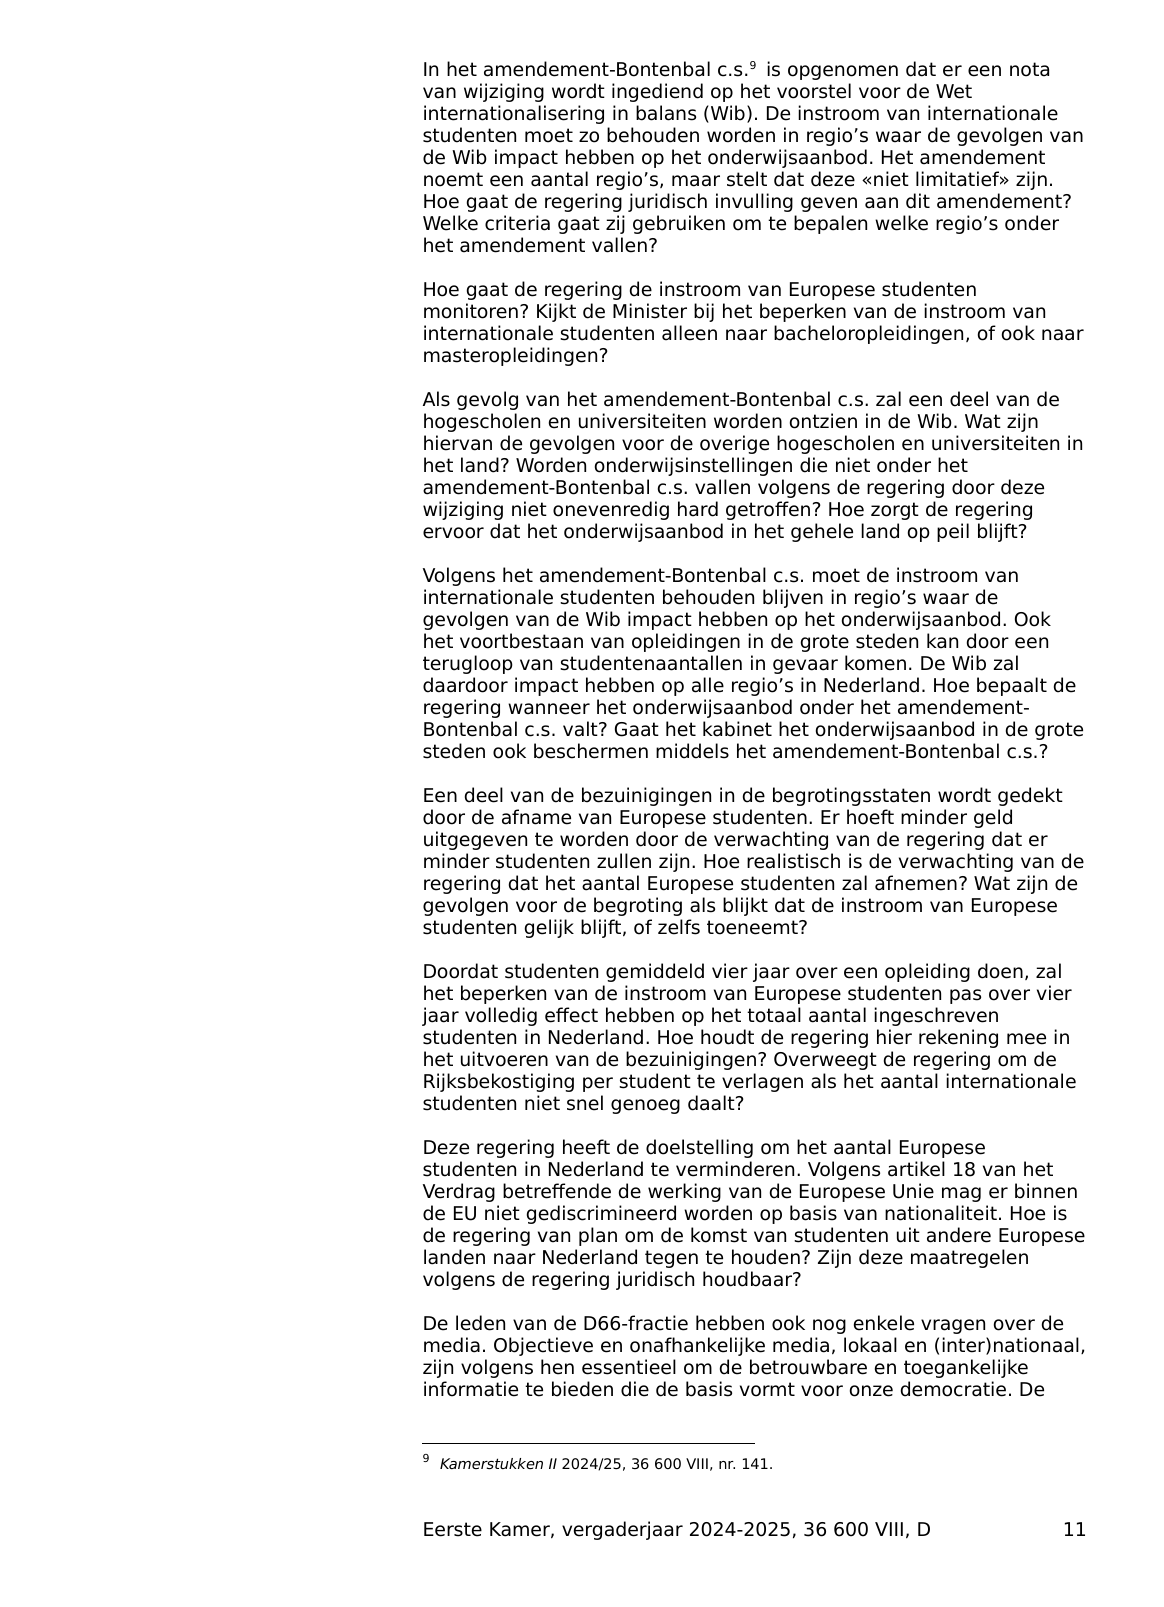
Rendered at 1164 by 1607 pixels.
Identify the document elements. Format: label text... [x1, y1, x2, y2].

text Volgens het amendement-Bontenbal c.s. moet de instroom van internationale studenten behouden blijven in regio’s waar de gevolgen van de Wib impact hebben op het onderwijsaanbod. Ook het voortbestaan van opleidingen in de grote steden kan door een terugloop van studentenaantallen in gevaar komen. De Wib zal daardoor impact hebben op alle regio’s in Nederland. Hoe bepaalt de regering wanneer het onderwijsaanbod onder het amendement-Bontenbal c.s. valt? Gaat het kabinet het onderwijsaanbod in de grote steden ook beschermen middels het amendement-Bontenbal c.s.? [422, 565, 1087, 763]
text Doordat studenten gemiddeld vier jaar over een opleiding doen, zal het beperken van de instroom van Europese studenten pas over vier jaar volledig effect hebben op het totaal aantal ingeschreven studenten in Nederland. Hoe houdt de regering hier rekening mee in het uitvoeren van de bezuinigingen? Overweegt de regering om de Rijksbekostiging per student te verlagen als het aantal internationale studenten niet snel genoeg daalt? [422, 961, 1087, 1115]
text Kamerstukken II 2024/25, 36 600 VIII, nr. 141. [422, 1452, 1087, 1474]
text Deze regering heeft de doelstelling om het aantal Europese studenten in Nederland te verminderen. Volgens artikel 18 van het Verdrag betreffende de werking van de Europese Unie mag er binnen de EU niet gediscrimineerd worden op basis van nationaliteit. Hoe is de regering van plan om de komst van studenten uit andere Europese landen naar Nederland tegen te houden? Zijn deze maatregelen volgens de regering juridisch houdbaar? [422, 1137, 1087, 1291]
text Een deel van de bezuinigingen in de begrotingsstaten wordt gedekt door de afname van Europese studenten. Er hoeft minder geld uitgegeven te worden door de verwachting van de regering dat er minder studenten zullen zijn. Hoe realistisch is de verwachting van de regering dat het aantal Europese studenten zal afnemen? Wat zijn de gevolgen voor de begroting als blijkt dat de instroom van Europese studenten gelijk blijft, of zelfs toeneemt? [422, 785, 1087, 939]
text Als gevolg van het amendement-Bontenbal c.s. zal een deel van de hogescholen en universiteiten worden ontzien in de Wib. Wat zijn hiervan de gevolgen voor de overige hogescholen en universiteiten in het land? Worden onderwijsinstellingen die niet onder het amendement-Bontenbal c.s. vallen volgens de regering door deze wijziging niet onevenredig hard getroffen? Hoe zorgt de regering ervoor dat het onderwijsaanbod in het gehele land op peil blijft? [422, 389, 1087, 543]
text In het amendement-Bontenbal c.s. is opgenomen dat er een nota van wijziging wordt ingediend op het voorstel voor de Wet internationalisering in balans (Wib). De instroom van internationale studenten moet zo behouden worden in regio’s waar de gevolgen van de Wib impact hebben op het onderwijsaanbod. Het amendement noemt een aantal regio’s, maar stelt dat deze «niet limitatief» zijn. Hoe gaat de regering juridisch invulling geven aan dit amendement? Welke criteria gaat zij gebruiken om te bepalen welke regio’s onder het amendement vallen? [422, 59, 1087, 257]
text De leden van de D66-fractie hebben ook nog enkele vragen over de media. Objectieve en onafhankelijke media, lokaal en (inter)nationaal, zijn volgens hen essentieel om de betrouwbare en toegankelijke informatie te bieden die de basis vormt voor onze democratie. De [422, 1313, 1087, 1401]
text Hoe gaat de regering de instroom van Europese studenten monitoren? Kijkt de Minister bij het beperken van de instroom van internationale studenten alleen naar bacheloropleidingen, of ook naar masteropleidingen? [422, 279, 1087, 367]
